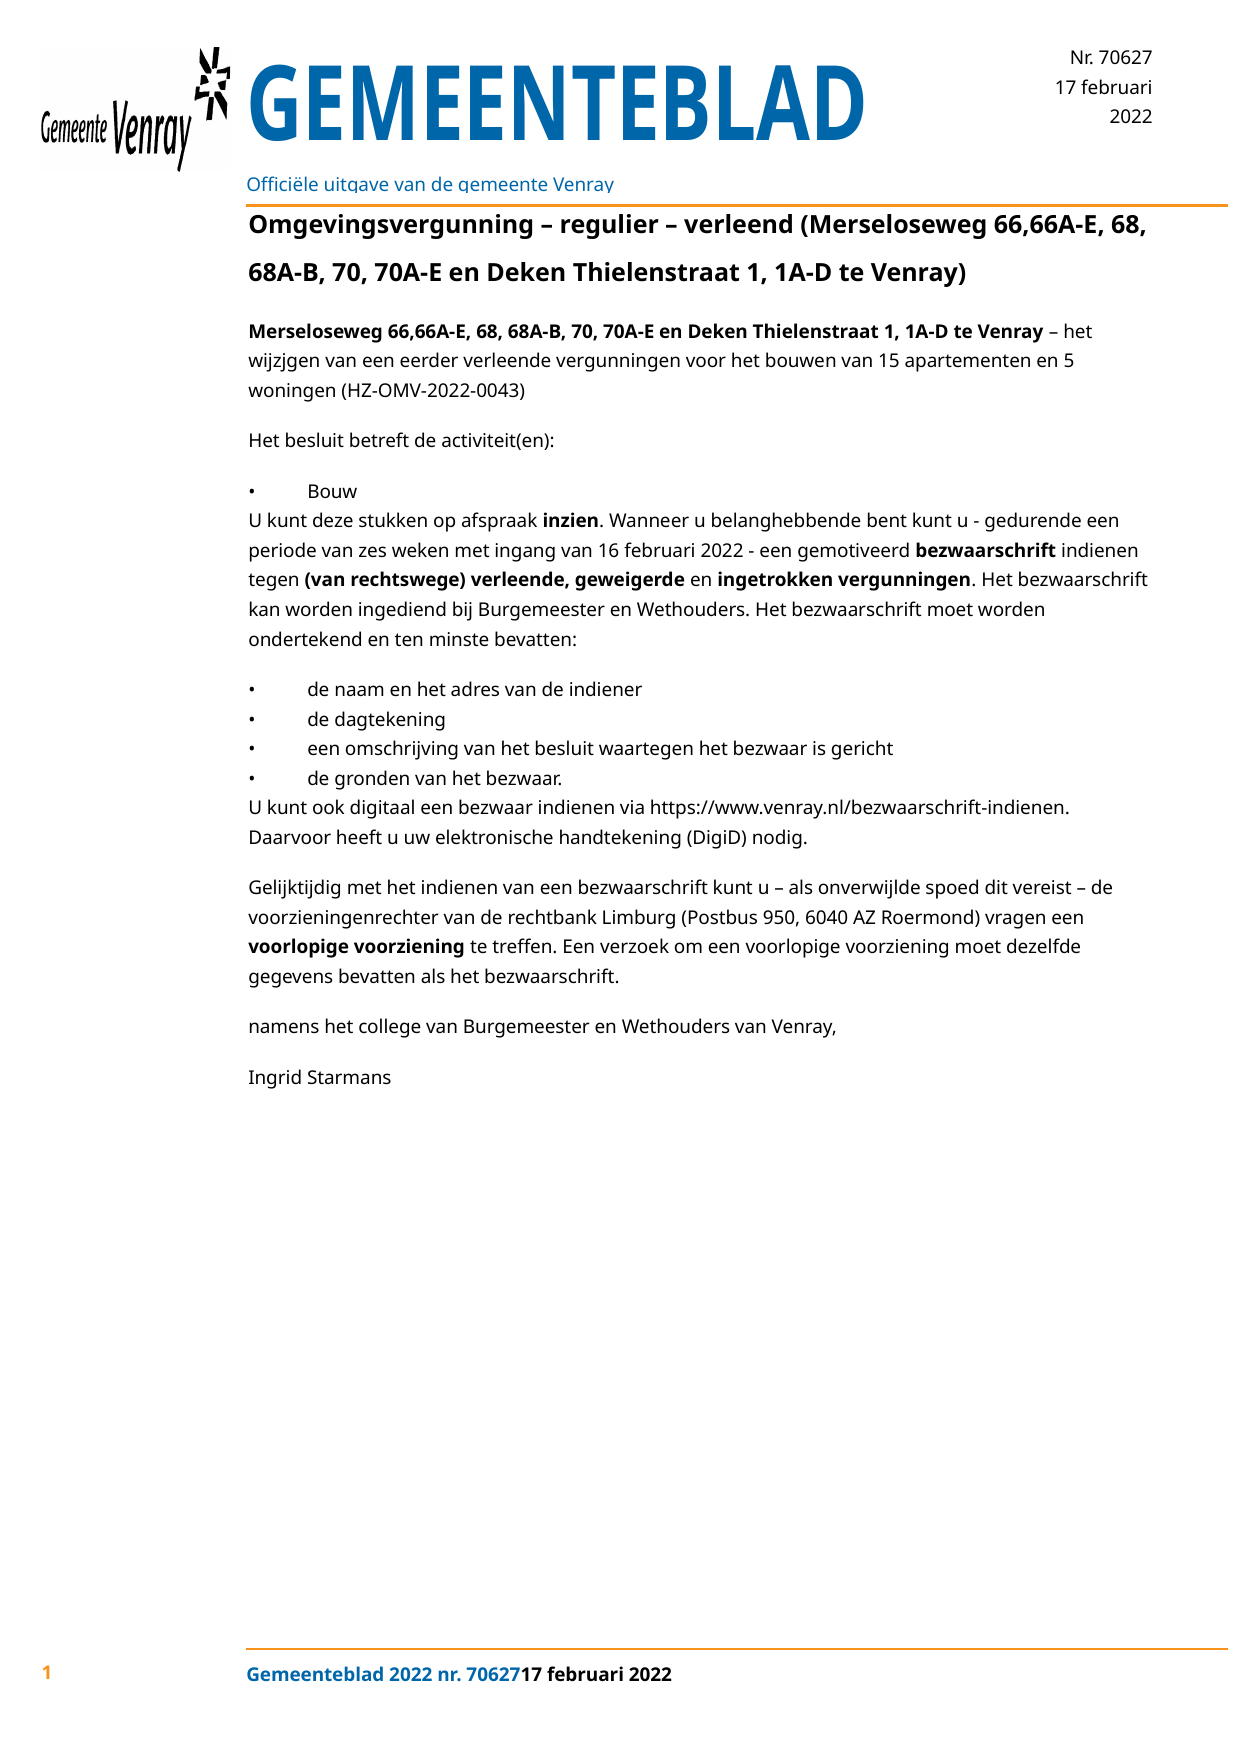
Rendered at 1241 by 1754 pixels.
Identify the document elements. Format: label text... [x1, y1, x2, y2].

text Ingrid Starmans [248, 1064, 1152, 1090]
list de dagtekening [248, 706, 1152, 732]
list een omschrijving van het besluit waartegen het bezwaar is gericht [248, 735, 1152, 761]
text Merseloseweg 66,66A-E, 68, 68A-B, 70, 70A-E en Deken Thielenstraat 1, 1A-D te Venray – het wijzjgen van een eerder verleende vergunningen voor het bouwen van 15 apartementen en 5 woningen (HZ-OMV-2022-0043) [248, 318, 1152, 403]
list Bouw [248, 478, 1152, 504]
list de gronden van het bezwaar. [248, 765, 1152, 791]
text Gelijktijdig met het indienen van een bezwaarschrift kunt u – als onverwijlde spoed dit vereist – de voorzieningenrechter van de rechtbank Limburg (Postbus 950, 6040 AZ Roermond) vragen een voorlopige voorziening te treffen. Een verzoek om een voorlopige voorziening moet dezelfde gegevens bevatten als het bezwaarschrift. [248, 874, 1152, 989]
text U kunt ook digitaal een bezwaar indienen via https://www.venray.nl/bezwaarschrift-indienen. Daarvoor heeft u uw elektronische handtekening (DigiD) nodig. [248, 794, 1152, 850]
picture [41, 47, 231, 172]
text U kunt deze stukken op afspraak inzien. Wanneer u belanghebbende bent kunt u - gedurende een periode van zes weken met ingang van 16 februari 2022 - een gemotiveerd bezwaarschrift indienen tegen (van rechtswege) verleende, geweigerde en ingetrokken vergunningen. Het bezwaarschrift kan worden ingediend bij Burgemeester en Wethouders. Het bezwaarschrift moet worden ondertekend en ten minste bevatten: [248, 507, 1152, 652]
text namens het college van Burgemeester en Wethouders van Venray, [248, 1014, 1152, 1039]
text Omgevingsvergunning – regulier – verleend (Merseloseweg 66,66A-E, 68, 68A-B, 70, 70A-E en Deken Thielenstraat 1, 1A-D te Venray) [248, 207, 1152, 288]
text Het besluit betreft de activiteit(en): [248, 427, 1152, 453]
list de naam en het adres van de indiener [248, 676, 1152, 702]
